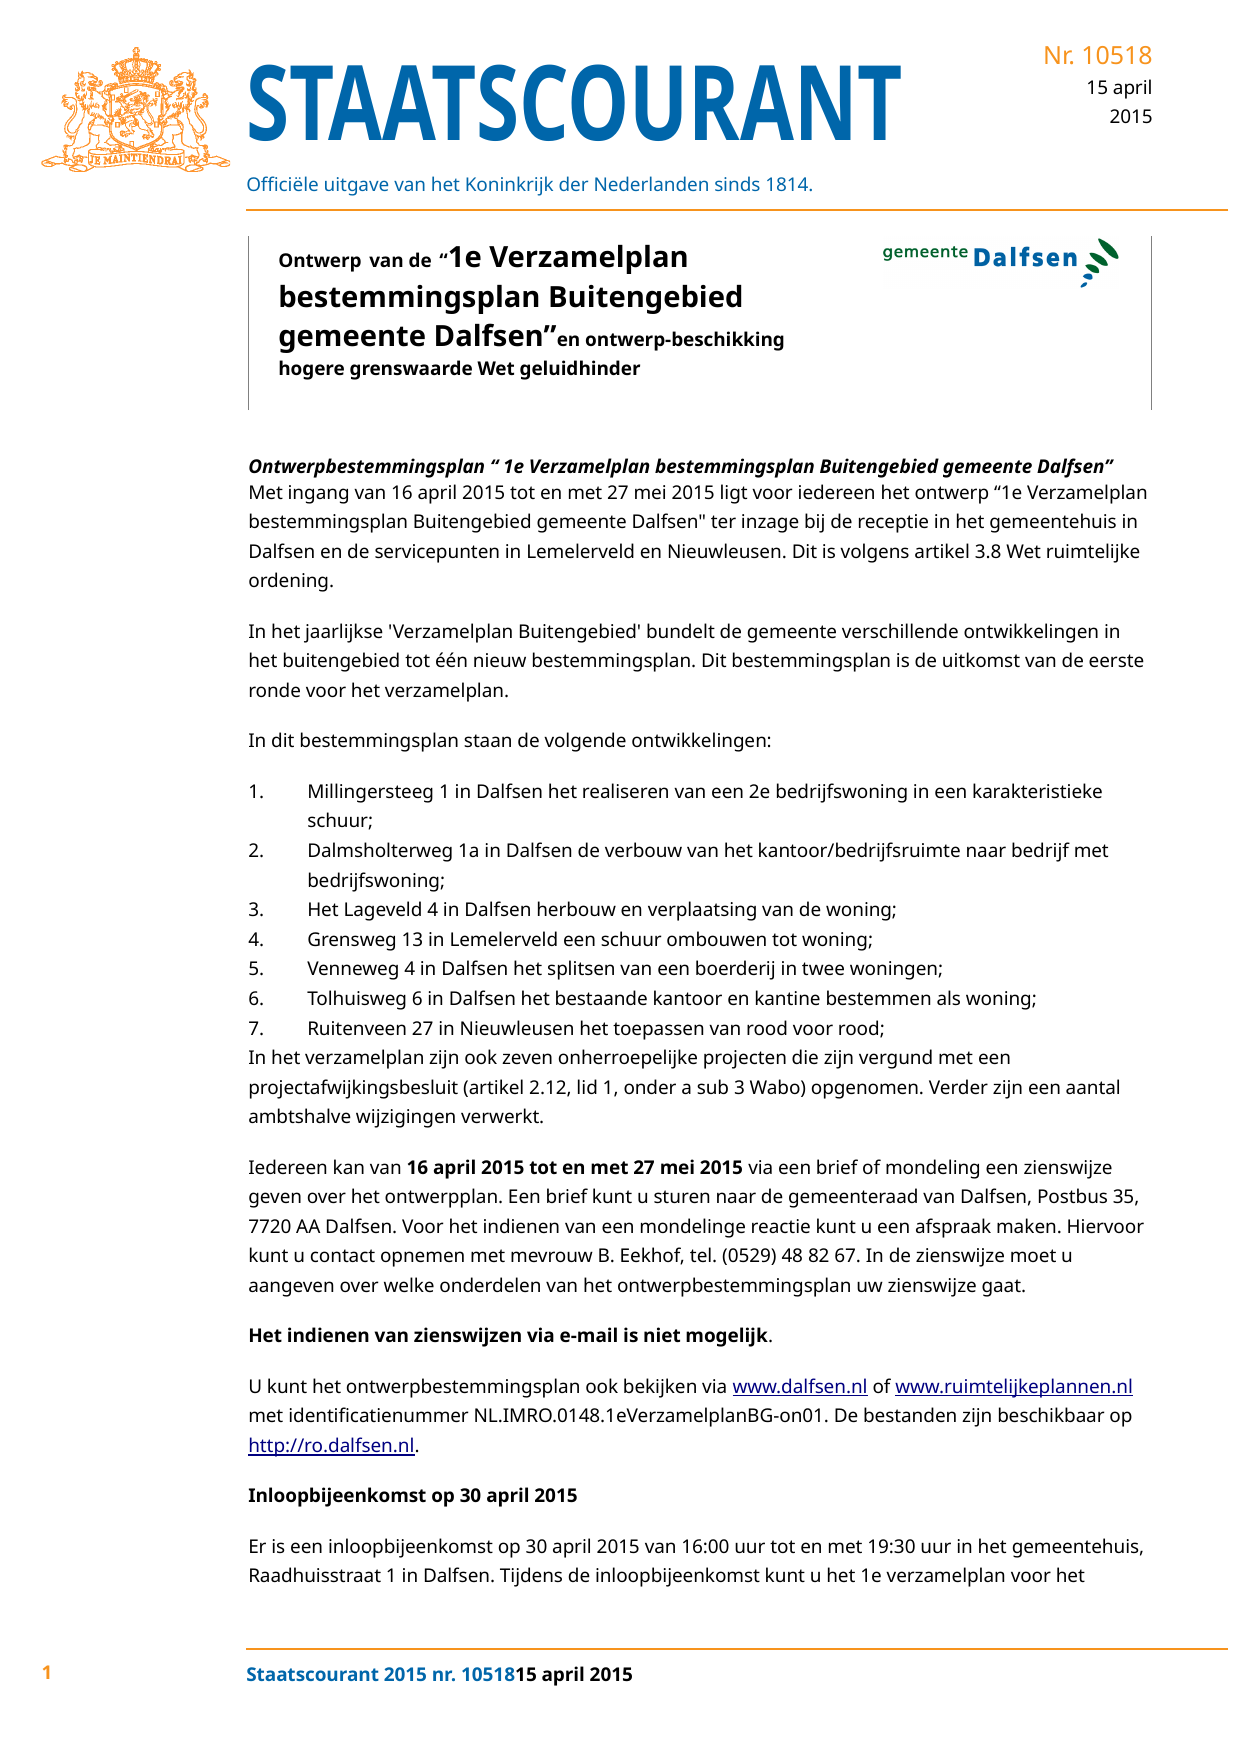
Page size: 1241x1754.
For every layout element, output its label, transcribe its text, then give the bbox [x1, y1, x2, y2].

list Dalmsholterweg 1a in Dalfsen de verbouw van het kantoor/bedrijfsruimte naar bedrijf met bedrijfswoning; [248, 837, 1152, 893]
text Ontwerpbestemmingsplan “ 1e Verzamelplan bestemmingsplan Buitengebied gemeente Dalfsen” [248, 453, 1152, 479]
text In het jaarlijkse 'Verzamelplan Buitengebied' bundelt de gemeente verschillende ontwikkelingen in het buitengebied tot één nieuw bestemmingsplan. Dit bestemmingsplan is de uitkomst van de eerste ronde voor het verzamelplan. [248, 618, 1152, 703]
list Millingersteeg 1 in Dalfsen het realiseren van een 2e bedrijfswoning in een karakteristieke schuur; [248, 778, 1152, 833]
table_header [850, 236, 1151, 410]
list Grensweg 13 in Lemelerveld een schuur ombouwen tot woning; [248, 926, 1152, 952]
list Ruitenveen 27 in Nieuwleusen het toepassen van rood voor rood; [248, 1015, 1152, 1041]
text Met ingang van 16 april 2015 tot en met 27 mei 2015 ligt voor iedereen het ontwerp “1e Verzamelplan bestemmingsplan Buitengebied gemeente Dalfsen" ter inzage bij de receptie in het gemeentehuis in Dalfsen en de servicepunten in Lemelerveld en Nieuwleusen. Dit is volgens artikel 3.8 Wet ruimtelijke ordening. [248, 479, 1152, 593]
text In het verzamelplan zijn ook zeven onherroepelijke projecten die zijn vergund met een projectafwijkingsbesluit (artikel 2.12, lid 1, onder a sub 3 Wabo) opgenomen. Verder zijn een aantal ambtshalve wijzigingen verwerkt. [248, 1044, 1152, 1129]
list Tolhuisweg 6 in Dalfsen het bestaande kantoor en kantine bestemmen als woning; [248, 985, 1152, 1011]
text In dit bestemmingsplan staan de volgende ontwikkelingen: [248, 728, 1152, 753]
picture [41, 47, 231, 172]
text U kunt het ontwerpbestemmingsplan ook bekijken via www.dalfsen.nl of www.ruimtelijkeplannen.nl met identificatienummer NL.IMRO.0148.1eVerzamelplanBG-on01. De bestanden zijn beschikbaar op http://ro.dalfsen.nl. [248, 1373, 1152, 1458]
text Het indienen van zienswijzen via e-mail is niet mogelijk. [248, 1323, 1152, 1348]
text Er is een inloopbijeenkomst op 30 april 2015 van 16:00 uur tot en met 19:30 uur in het gemeentehuis, Raadhuisstraat 1 in Dalfsen. Tijdens de inloopbijeenkomst kunt u het 1e verzamelplan voor het [248, 1533, 1152, 1588]
text Inloopbijeenkomst op 30 april 2015 [248, 1483, 1152, 1508]
table_header Ontwerp van de “1e Verzamelplan bestemmingsplan Buitengebied gemeente Dalfsen”en ontwerp-beschikking hogere grenswaarde Wet geluidhinder [249, 236, 850, 410]
picture [882, 236, 1119, 289]
list Het Lageveld 4 in Dalfsen herbouw en verplaatsing van de woning; [248, 896, 1152, 922]
text Iedereen kan van 16 april 2015 tot en met 27 mei 2015 via een brief of mondeling een zienswijze geven over het ontwerpplan. Een brief kunt u sturen naar de gemeenteraad van Dalfsen, Postbus 35, 7720 AA Dalfsen. Voor het indienen van een mondelinge reactie kunt u een afspraak maken. Hiervoor kunt u contact opnemen met mevrouw B. Eekhof, tel. (0529) 48 82 67. In de zienswijze moet u aangeven over welke onderdelen van het ontwerpbestemmingsplan uw zienswijze gaat. [248, 1154, 1152, 1298]
list Venneweg 4 in Dalfsen het splitsen van een boerderij in twee woningen; [248, 956, 1152, 981]
